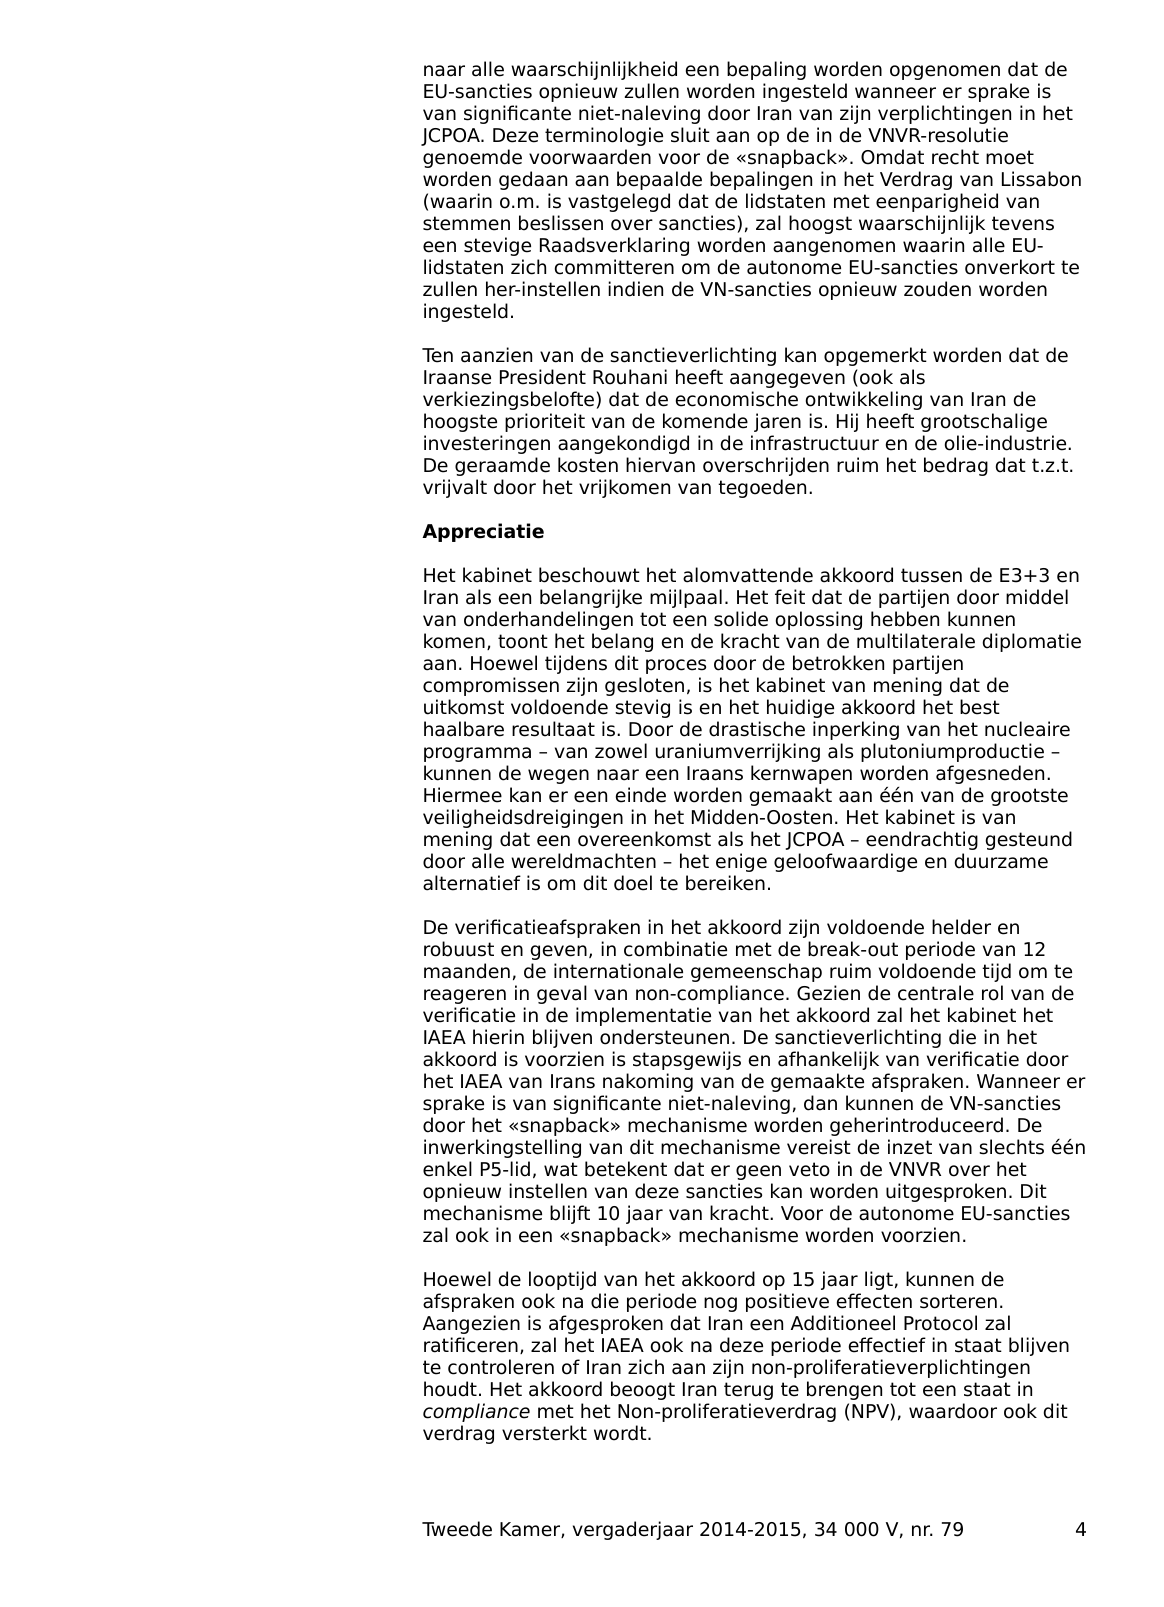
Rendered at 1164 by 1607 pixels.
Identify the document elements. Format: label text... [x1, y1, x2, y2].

text naar alle waarschijnlijkheid een bepaling worden opgenomen dat de EU-sancties opnieuw zullen worden ingesteld wanneer er sprake is van significante niet-naleving door Iran van zijn verplichtingen in het JCPOA. Deze terminologie sluit aan op de in de VNVR-resolutie genoemde voorwaarden voor de «snapback». Omdat recht moet worden gedaan aan bepaalde bepalingen in het Verdrag van Lissabon (waarin o.m. is vastgelegd dat de lidstaten met eenparigheid van stemmen beslissen over sancties), zal hoogst waarschijnlijk tevens een stevige Raadsverklaring worden aangenomen waarin alle EU-lidstaten zich committeren om de autonome EU-sancties onverkort te zullen her-instellen indien de VN-sancties opnieuw zouden worden ingesteld. [422, 59, 1087, 323]
subtitle Appreciatie [422, 521, 1087, 543]
text Hoewel de looptijd van het akkoord op 15 jaar ligt, kunnen de afspraken ook na die periode nog positieve effecten sorteren. Aangezien is afgesproken dat Iran een Additioneel Protocol zal ratificeren, zal het IAEA ook na deze periode effectief in staat blijven te controleren of Iran zich aan zijn non-proliferatieverplichtingen houdt. Het akkoord beoogt Iran terug te brengen tot een staat in compliance met het Non-proliferatieverdrag (NPV), waardoor ook dit verdrag versterkt wordt. [422, 1269, 1087, 1445]
text Ten aanzien van de sanctieverlichting kan opgemerkt worden dat de Iraanse President Rouhani heeft aangegeven (ook als verkiezingsbelofte) dat de economische ontwikkeling van Iran de hoogste prioriteit van de komende jaren is. Hij heeft grootschalige investeringen aangekondigd in de infrastructuur en de olie-industrie. De geraamde kosten hiervan overschrijden ruim het bedrag dat t.z.t. vrijvalt door het vrijkomen van tegoeden. [422, 345, 1087, 499]
text Het kabinet beschouwt het alomvattende akkoord tussen de E3+3 en Iran als een belangrijke mijlpaal. Het feit dat de partijen door middel van onderhandelingen tot een solide oplossing hebben kunnen komen, toont het belang en de kracht van de multilaterale diplomatie aan. Hoewel tijdens dit proces door de betrokken partijen compromissen zijn gesloten, is het kabinet van mening dat de uitkomst voldoende stevig is en het huidige akkoord het best haalbare resultaat is. Door de drastische inperking van het nucleaire programma – van zowel uraniumverrijking als plutoniumproductie – kunnen de wegen naar een Iraans kernwapen worden afgesneden. Hiermee kan er een einde worden gemaakt aan één van de grootste veiligheidsdreigingen in het Midden-Oosten. Het kabinet is van mening dat een overeenkomst als het JCPOA – eendrachtig gesteund door alle wereldmachten – het enige geloofwaardige en duurzame alternatief is om dit doel te bereiken. [422, 565, 1087, 895]
text De verificatieafspraken in het akkoord zijn voldoende helder en robuust en geven, in combinatie met de break-out periode van 12 maanden, de internationale gemeenschap ruim voldoende tijd om te reageren in geval van non-compliance. Gezien de centrale rol van de verificatie in de implementatie van het akkoord zal het kabinet het IAEA hierin blijven ondersteunen. De sanctieverlichting die in het akkoord is voorzien is stapsgewijs en afhankelijk van verificatie door het IAEA van Irans nakoming van de gemaakte afspraken. Wanneer er sprake is van significante niet-naleving, dan kunnen de VN-sancties door het «snapback» mechanisme worden geherintroduceerd. De inwerkingstelling van dit mechanisme vereist de inzet van slechts één enkel P5-lid, wat betekent dat er geen veto in de VNVR over het opnieuw instellen van deze sancties kan worden uitgesproken. Dit mechanisme blijft 10 jaar van kracht. Voor de autonome EU-sancties zal ook in een «snapback» mechanisme worden voorzien. [422, 917, 1087, 1247]
